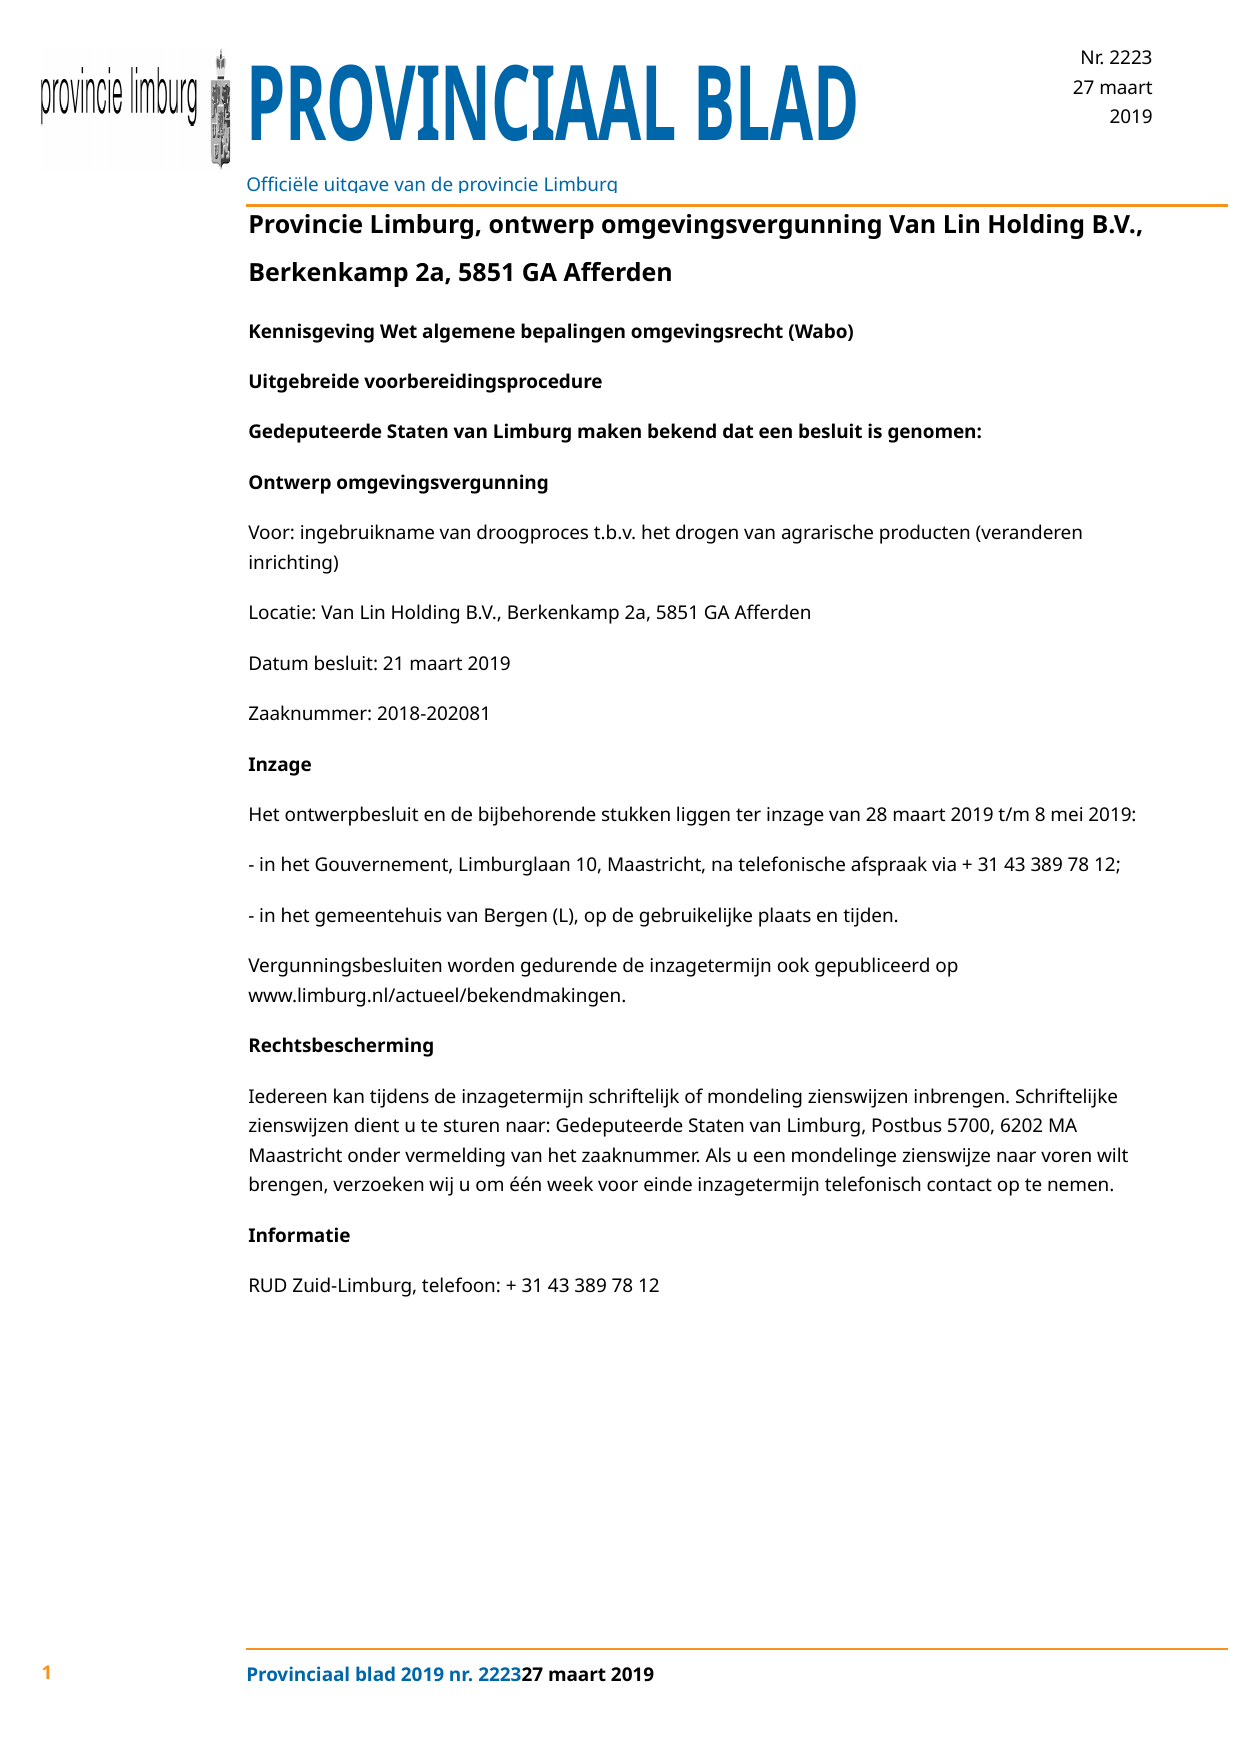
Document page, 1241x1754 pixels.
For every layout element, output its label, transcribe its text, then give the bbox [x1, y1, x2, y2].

text Gedeputeerde Staten van Limburg maken bekend dat een besluit is genomen: [248, 419, 1152, 444]
text Iedereen kan tijdens de inzagetermijn schriftelijk of mondeling zienswijzen inbrengen. Schriftelijke zienswijzen dient u te sturen naar: Gedeputeerde Staten van Limburg, Postbus 5700, 6202 MA Maastricht onder vermelding van het zaaknummer. Als u een mondelinge zienswijze naar voren wilt brengen, verzoeken wij u om één week voor einde inzagetermijn telefonisch contact op te nemen. [248, 1083, 1152, 1197]
text Het ontwerpbesluit en de bijbehorende stukken liggen ter inzage van 28 maart 2019 t/m 8 mei 2019: [248, 801, 1152, 827]
text RUD Zuid-Limburg, telefoon: + 31 43 389 78 12 [248, 1272, 1152, 1298]
text Ontwerp omgevingsvergunning [248, 469, 1152, 495]
text - in het Gouvernement, Limburglaan 10, Maastricht, na telefonische afspraak via + 31 43 389 78 12; [248, 852, 1152, 877]
text Informatie [248, 1222, 1152, 1248]
text Locatie: Van Lin Holding B.V., Berkenkamp 2a, 5851 GA Afferden [248, 599, 1152, 625]
text Datum besluit: 21 maart 2019 [248, 650, 1152, 676]
text Voor: ingebruikname van droogproces t.b.v. het drogen van agrarische producten (veranderen inrichting) [248, 519, 1152, 575]
text Vergunningsbesluiten worden gedurende de inzagetermijn ook gepubliceerd op www.limburg.nl/actueel/bekendmakingen. [248, 952, 1152, 1008]
text - in het gemeentehuis van Bergen (L), op de gebruikelijke plaats en tijden. [248, 902, 1152, 928]
text Kennisgeving Wet algemene bepalingen omgevingsrecht (Wabo) [248, 318, 1152, 344]
text Zaaknummer: 2018-202081 [248, 700, 1152, 726]
picture [41, 47, 231, 172]
text Rechtsbescherming [248, 1032, 1152, 1058]
text Uitgebreide voorbereidingsprocedure [248, 368, 1152, 394]
text Provincie Limburg, ontwerp omgevingsvergunning Van Lin Holding B.V., Berkenkamp 2a, 5851 GA Afferden [248, 207, 1152, 288]
text Inzage [248, 751, 1152, 777]
